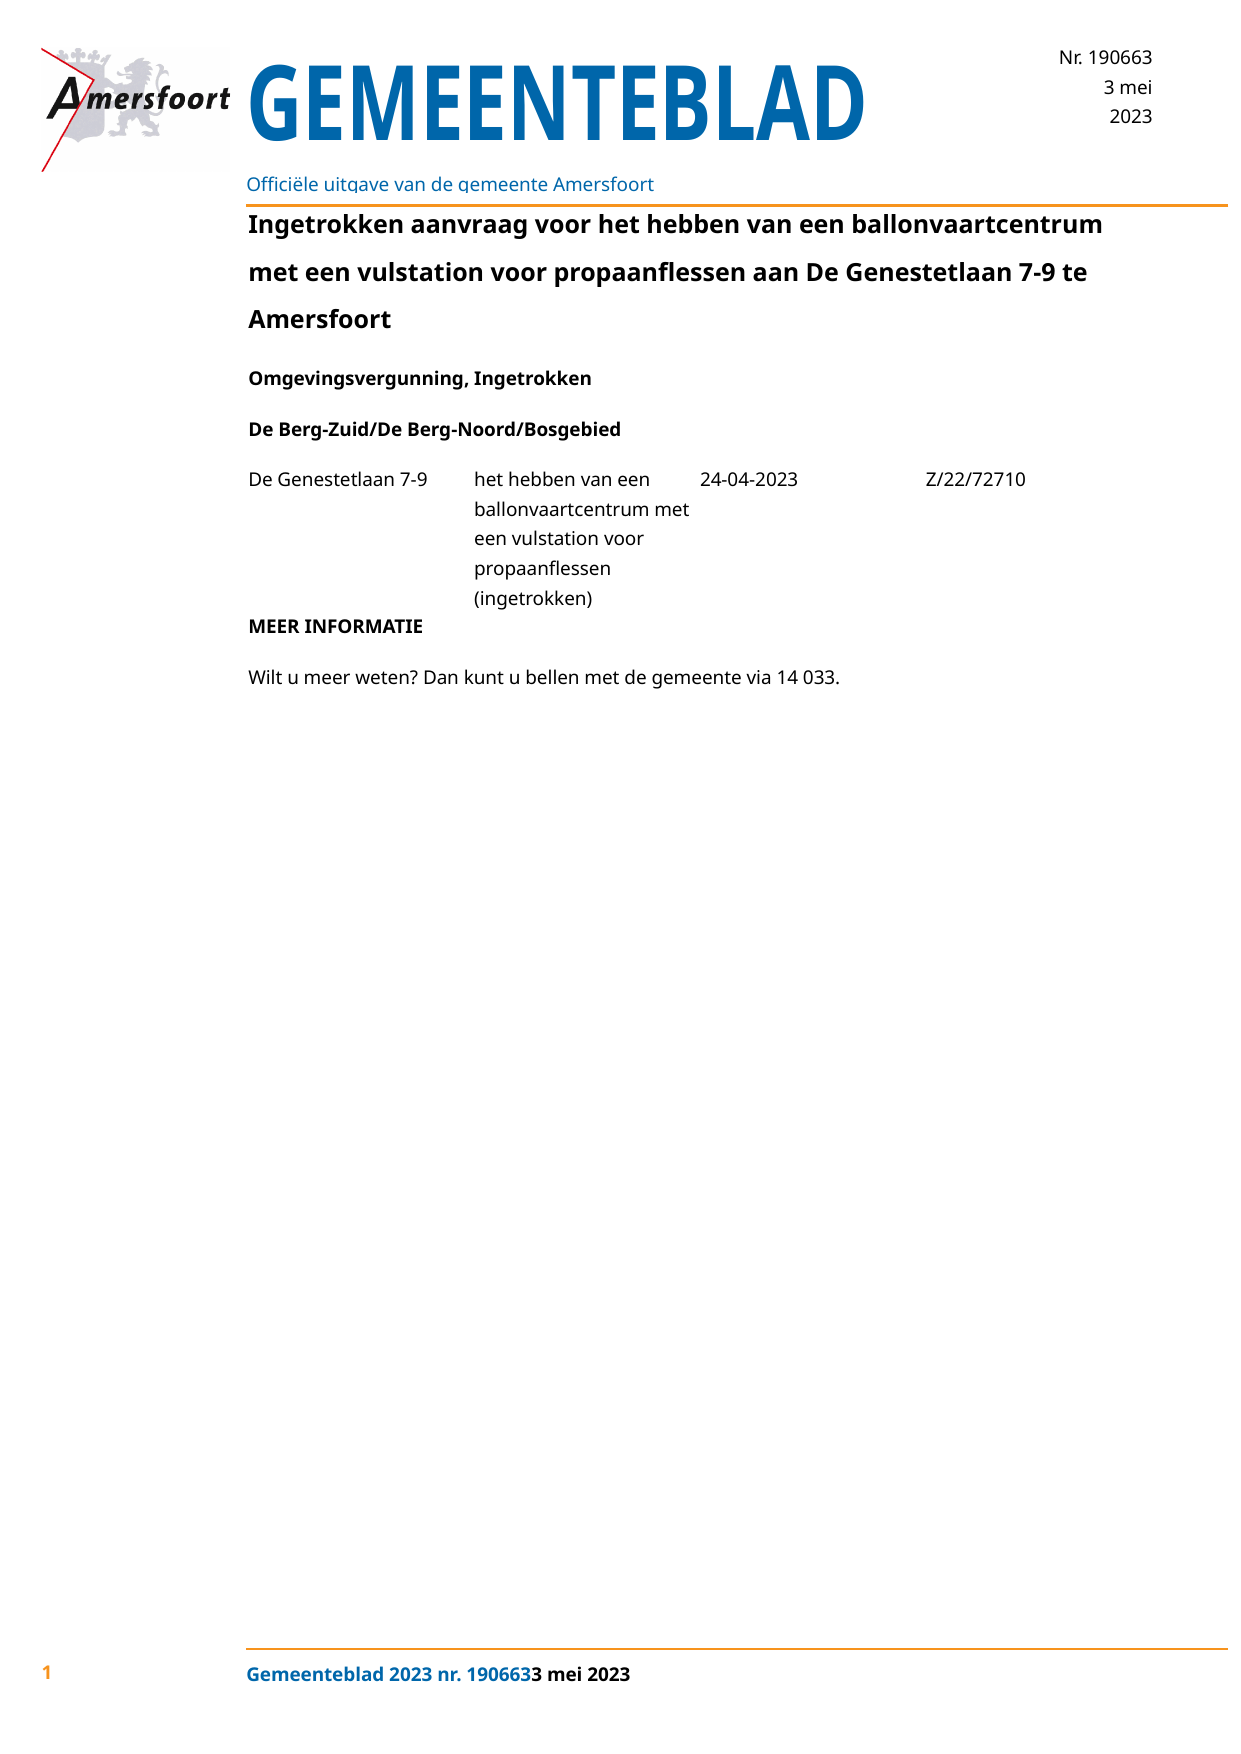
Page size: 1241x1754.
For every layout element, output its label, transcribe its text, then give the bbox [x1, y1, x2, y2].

text Ingetrokken aanvraag voor het hebben van een ballonvaartcentrum met een vulstation voor propaanflessen aan De Genestetlaan 7-9 te Amersfoort [248, 207, 1152, 336]
picture [41, 47, 231, 172]
text De Berg-Zuid/De Berg-Noord/Bosgebied [248, 416, 1152, 442]
table_header Z/22/72710 [926, 466, 1152, 611]
text Wilt u meer weten? Dan kunt u bellen met de gemeente via 14 033. [248, 664, 1152, 690]
table_header 24-04-2023 [700, 466, 926, 611]
table_header De Genestetlaan 7-9 [248, 466, 474, 611]
text MEER INFORMATIE [248, 614, 1152, 639]
text Omgevingsvergunning, Ingetrokken [248, 366, 1152, 391]
table_header het hebben van een ballonvaartcentrum met een vulstation voor propaanflessen (ingetrokken) [474, 466, 700, 611]
